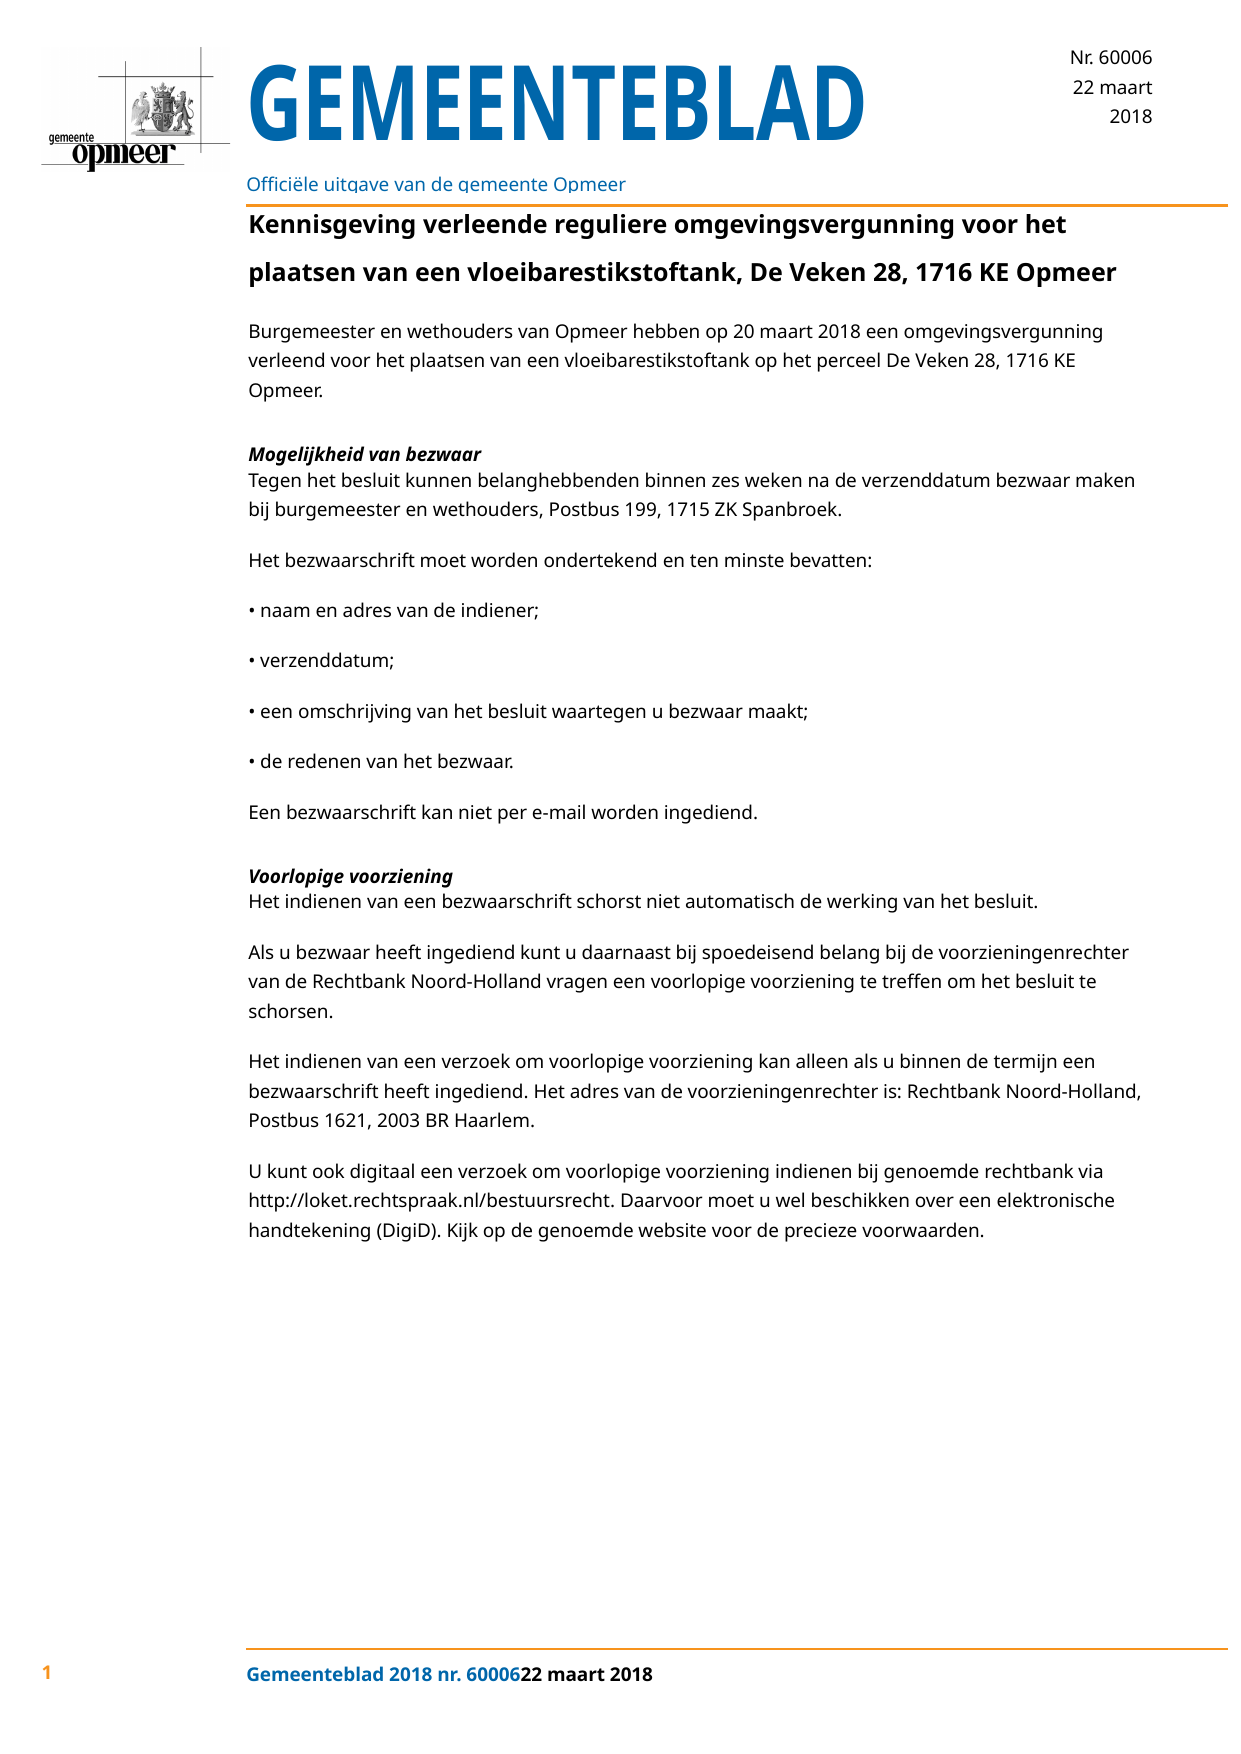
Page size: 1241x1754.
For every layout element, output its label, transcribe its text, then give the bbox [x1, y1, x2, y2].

text Voorlopige voorziening [248, 863, 1152, 888]
text Als u bezwaar heeft ingediend kunt u daarnaast bij spoedeisend belang bij de voorzieningenrechter van de Rechtbank Noord-Holland vragen een voorlopige voorziening te treffen om het besluit te schorsen. [248, 939, 1152, 1024]
text Burgemeester en wethouders van Opmeer hebben op 20 maart 2018 een omgevingsvergunning verleend voor het plaatsen van een vloeibarestikstoftank op het perceel De Veken 28, 1716 KE Opmeer. [248, 318, 1152, 403]
text Het indienen van een verzoek om voorlopige voorziening kan alleen als u binnen de termijn een bezwaarschrift heeft ingediend. Het adres van de voorzieningenrechter is: Rechtbank Noord-Holland, Postbus 1621, 2003 BR Haarlem. [248, 1048, 1152, 1133]
text • een omschrijving van het besluit waartegen u bezwaar maakt; [248, 698, 1152, 724]
text • naam en adres van de indiener; [248, 597, 1152, 623]
picture [41, 47, 231, 172]
text • de redenen van het bezwaar. [248, 748, 1152, 774]
text Kennisgeving verleende reguliere omgevingsvergunning voor het plaatsen van een vloeibarestikstoftank, De Veken 28, 1716 KE Opmeer [248, 207, 1152, 288]
text Mogelijkheid van bezwaar [248, 441, 1152, 467]
text Het bezwaarschrift moet worden ondertekend en ten minste bevatten: [248, 547, 1152, 572]
text • verzenddatum; [248, 648, 1152, 673]
text U kunt ook digitaal een verzoek om voorlopige voorziening indienen bij genoemde rechtbank via http://loket.rechtspraak.nl/bestuursrecht. Daarvoor moet u wel beschikken over een elektronische handtekening (DigiD). Kijk op de genoemde website voor de precieze voorwaarden. [248, 1158, 1152, 1243]
text Het indienen van een bezwaarschrift schorst niet automatisch de werking van het besluit. [248, 888, 1152, 914]
text Tegen het besluit kunnen belanghebbenden binnen zes weken na de verzenddatum bezwaar maken bij burgemeester en wethouders, Postbus 199, 1715 ZK Spanbroek. [248, 467, 1152, 522]
text Een bezwaarschrift kan niet per e-mail worden ingediend. [248, 799, 1152, 824]
